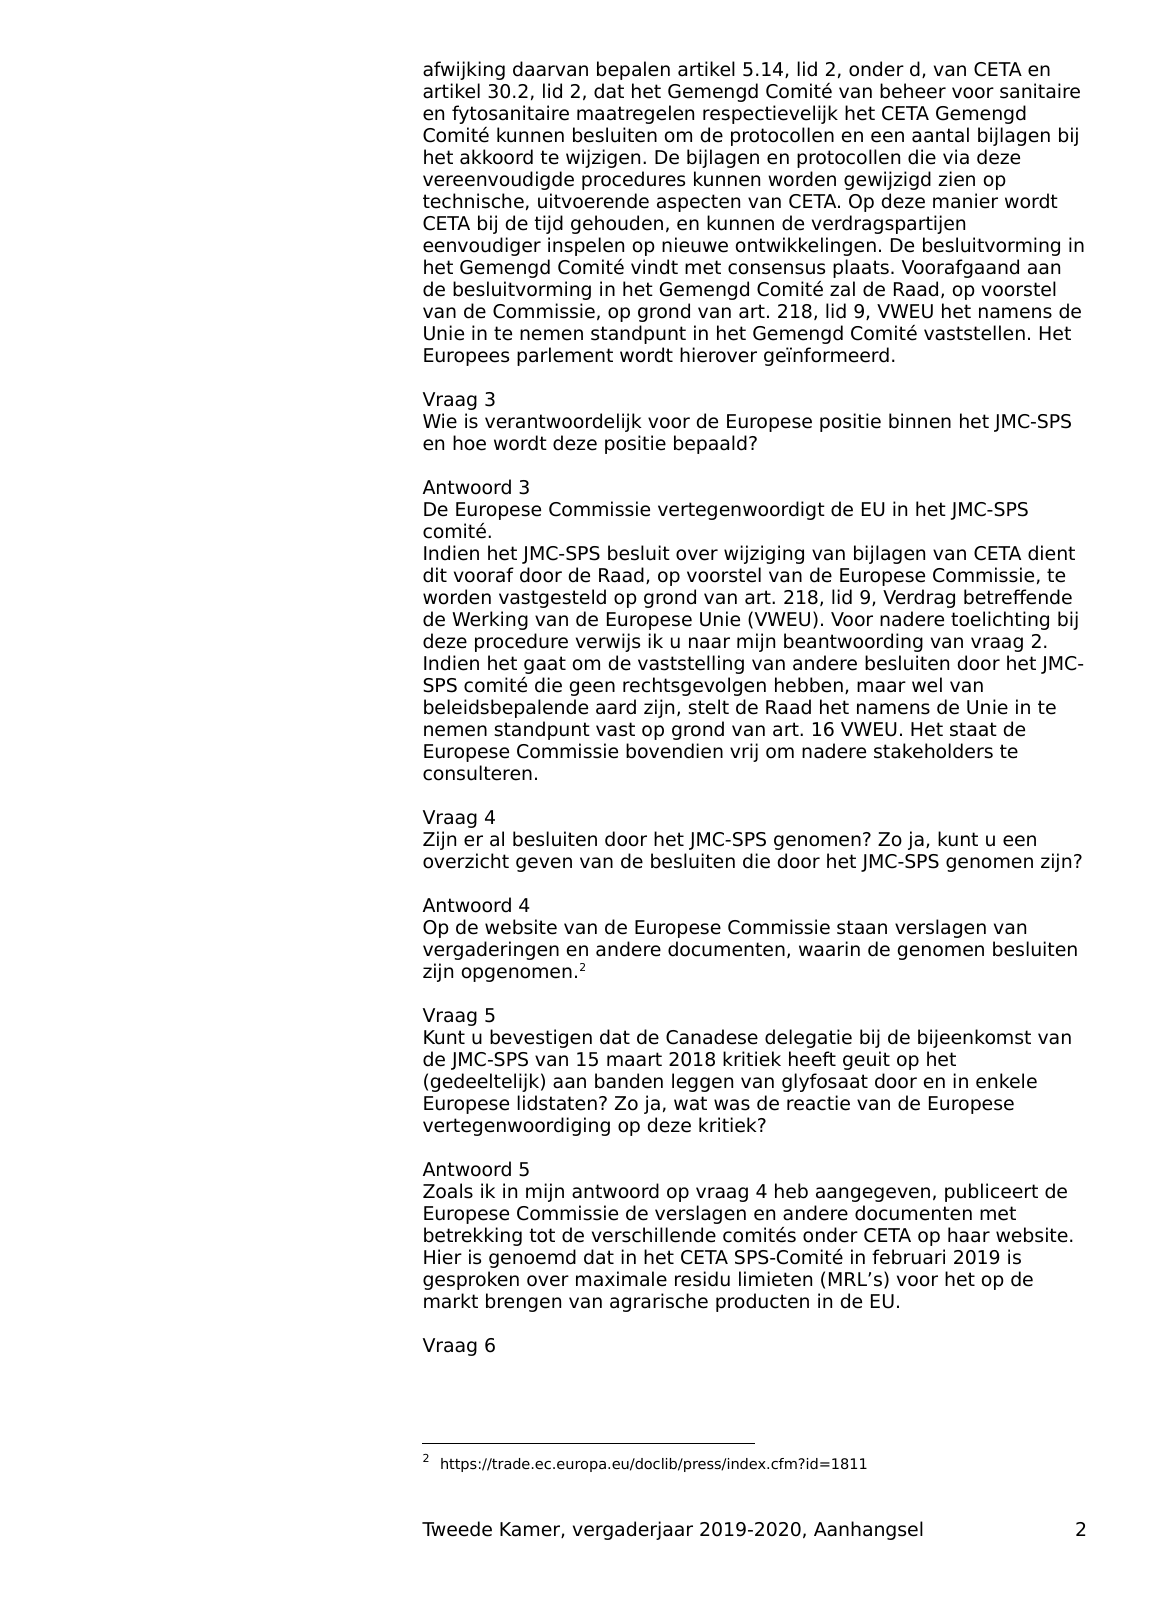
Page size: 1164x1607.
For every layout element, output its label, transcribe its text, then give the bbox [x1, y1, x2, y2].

text Wie is verantwoordelijk voor de Europese positie binnen het JMC-SPS en hoe wordt deze positie bepaald? [422, 411, 1087, 455]
text Antwoord 5 [422, 1159, 1087, 1181]
text Vraag 4 [422, 807, 1087, 829]
text Antwoord 4 [422, 895, 1087, 917]
text Vraag 3 [422, 389, 1087, 411]
text Zoals ik in mijn antwoord op vraag 4 heb aangegeven, publiceert de Europese Commissie de verslagen en andere documenten met betrekking tot de verschillende comités onder CETA op haar website. Hier is genoemd dat in het CETA SPS-Comité in februari 2019 is gesproken over maximale residu limieten (MRL’s) voor het op de markt brengen van agrarische producten in de EU. [422, 1181, 1087, 1313]
text https://trade.ec.europa.eu/doclib/press/index.cfm?id=1811 [422, 1452, 1087, 1474]
text Vraag 5 [422, 1005, 1087, 1027]
text Antwoord 3 [422, 477, 1087, 499]
text De Europese Commissie vertegenwoordigt de EU in het JMC-SPS comité. [422, 499, 1087, 543]
text Indien het JMC-SPS besluit over wijziging van bijlagen van CETA dient dit vooraf door de Raad, op voorstel van de Europese Commissie, te worden vastgesteld op grond van art. 218, lid 9, Verdrag betreffende de Werking van de Europese Unie (VWEU). Voor nadere toelichting bij deze procedure verwijs ik u naar mijn beantwoording van vraag 2. Indien het gaat om de vaststelling van andere besluiten door het JMC-SPS comité die geen rechtsgevolgen hebben, maar wel van beleidsbepalende aard zijn, stelt de Raad het namens de Unie in te nemen standpunt vast op grond van art. 16 VWEU. Het staat de Europese Commissie bovendien vrij om nadere stakeholders te consulteren. [422, 543, 1087, 785]
text Zijn er al besluiten door het JMC-SPS genomen? Zo ja, kunt u een overzicht geven van de besluiten die door het JMC-SPS genomen zijn? [422, 829, 1087, 873]
text afwijking daarvan bepalen artikel 5.14, lid 2, onder d, van CETA en artikel 30.2, lid 2, dat het Gemengd Comité van beheer voor sanitaire en fytosanitaire maatregelen respectievelijk het CETA Gemengd Comité kunnen besluiten om de protocollen en een aantal bijlagen bij het akkoord te wijzigen. De bijlagen en protocollen die via deze vereenvoudigde procedures kunnen worden gewijzigd zien op technische, uitvoerende aspecten van CETA. Op deze manier wordt CETA bij de tijd gehouden, en kunnen de verdragspartijen eenvoudiger inspelen op nieuwe ontwikkelingen. De besluitvorming in het Gemengd Comité vindt met consensus plaats. Voorafgaand aan de besluitvorming in het Gemengd Comité zal de Raad, op voorstel van de Commissie, op grond van art. 218, lid 9, VWEU het namens de Unie in te nemen standpunt in het Gemengd Comité vaststellen. Het Europees parlement wordt hierover geïnformeerd. [422, 59, 1087, 367]
text Op de website van de Europese Commissie staan verslagen van vergaderingen en andere documenten, waarin de genomen besluiten zijn opgenomen. [422, 917, 1087, 983]
text Vraag 6 [422, 1335, 1087, 1357]
text Kunt u bevestigen dat de Canadese delegatie bij de bijeenkomst van de JMC-SPS van 15 maart 2018 kritiek heeft geuit op het (gedeeltelijk) aan banden leggen van glyfosaat door en in enkele Europese lidstaten? Zo ja, wat was de reactie van de Europese vertegenwoordiging op deze kritiek? [422, 1027, 1087, 1137]
